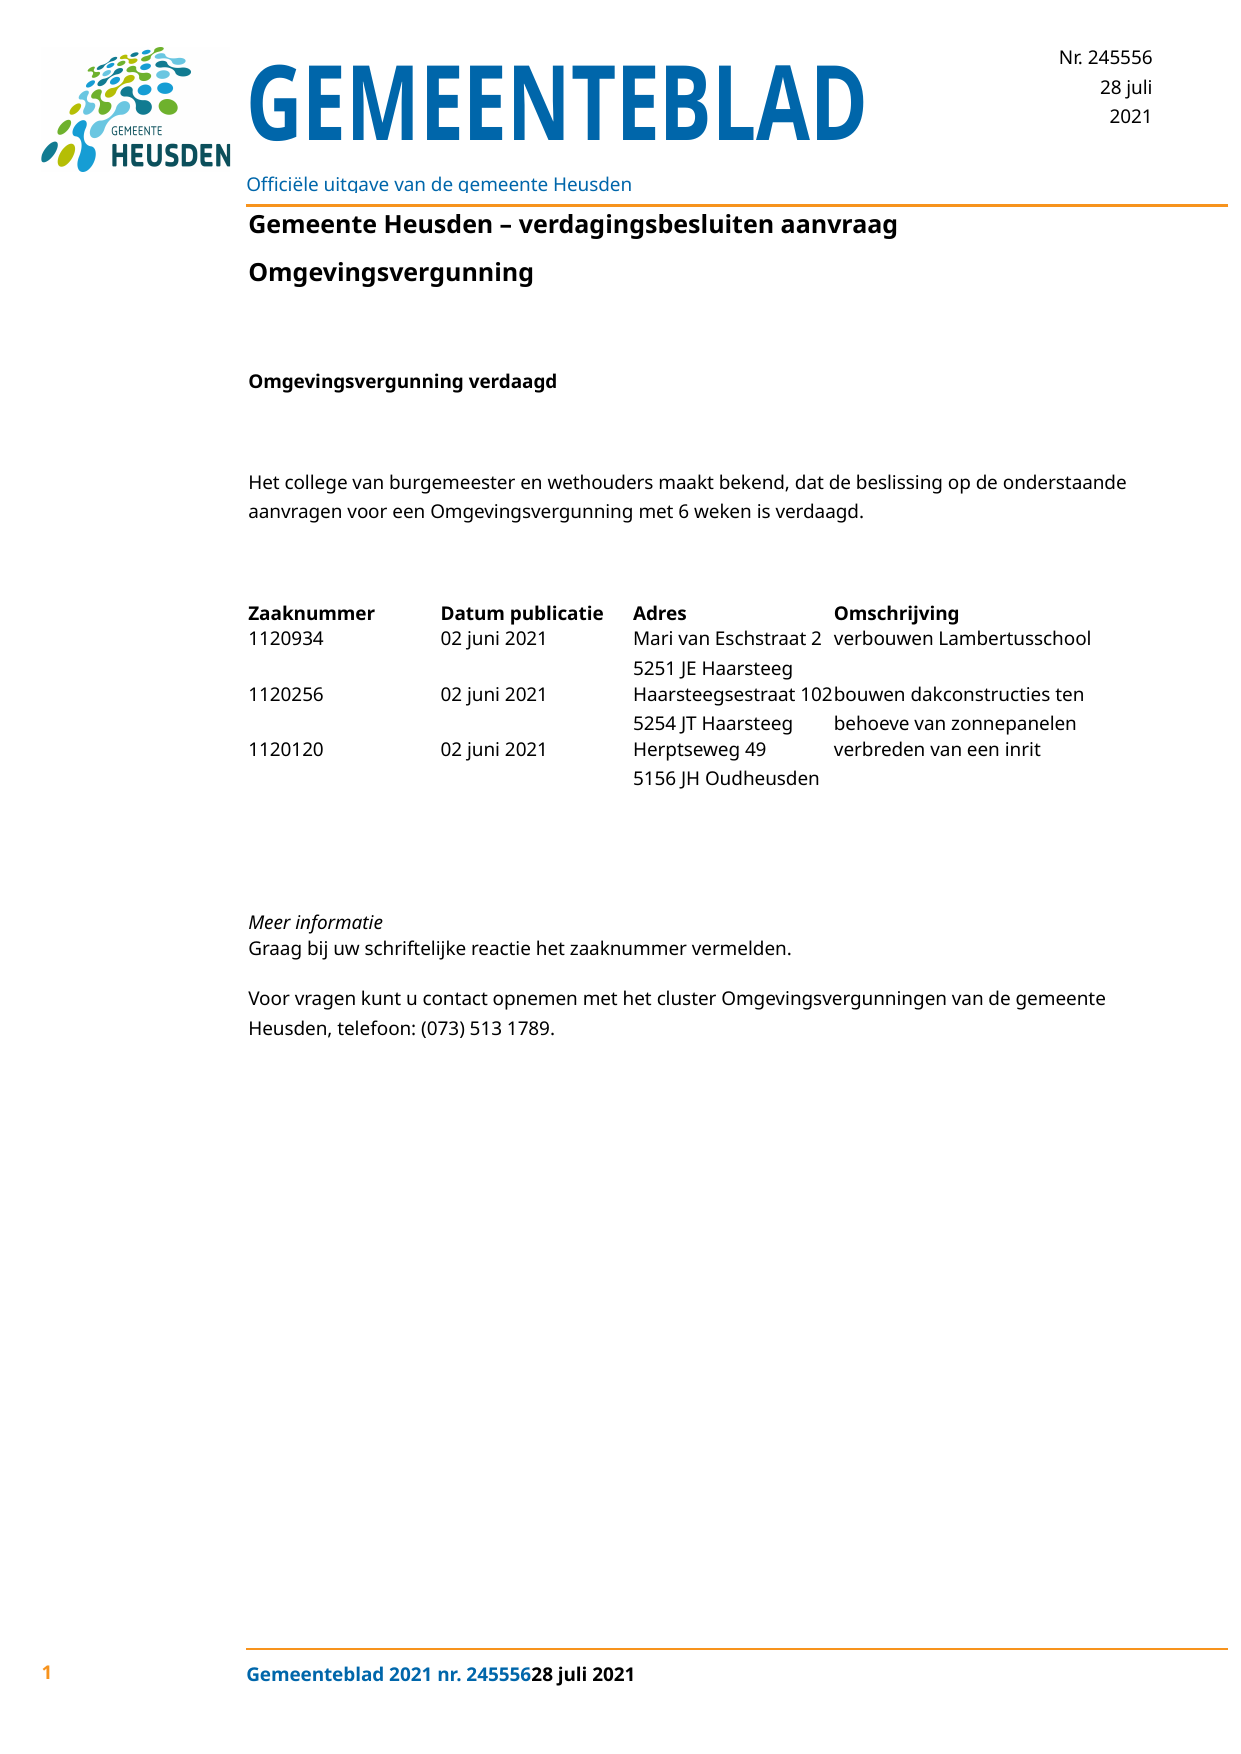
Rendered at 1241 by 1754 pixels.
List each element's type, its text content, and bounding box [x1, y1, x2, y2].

table_cell verbouwen Lambertusschool [834, 625, 1152, 681]
table_cell 1120256 [248, 681, 440, 736]
text Graag bij uw schriftelijke reactie het zaaknummer vermelden. [248, 935, 1152, 960]
table_header Adres [633, 600, 834, 625]
picture [41, 47, 231, 172]
table_header Omschrijving [834, 600, 1152, 625]
table_header Zaaknummer [248, 600, 440, 625]
text Gemeente Heusden – verdagingsbesluiten aanvraag Omgevingsvergunning [248, 207, 1152, 288]
table_header Datum publicatie [440, 600, 633, 625]
table_cell 02 juni 2021 [440, 681, 633, 736]
table_cell Haarsteegsestraat 102 5254 JT Haarsteeg [633, 681, 834, 736]
table_cell 1120934 [248, 625, 440, 681]
table_cell 1120120 [248, 736, 440, 791]
text Het college van burgemeester en wethouders maakt bekend, dat de beslissing op de onderstaande aanvragen voor een Omgevingsvergunning met 6 weken is verdaagd. [248, 469, 1152, 524]
table_cell Mari van Eschstraat 2 5251 JE Haarsteeg [633, 625, 834, 681]
text Omgevingsvergunning verdaagd [248, 368, 1152, 394]
table_cell 02 juni 2021 [440, 736, 633, 791]
table_cell verbreden van een inrit [834, 736, 1152, 791]
table_cell Herptseweg 49 5156 JH Oudheusden [633, 736, 834, 791]
text Meer informatie [248, 909, 1152, 935]
text Voor vragen kunt u contact opnemen met het cluster Omgevingsvergunningen van de gemeente Heusden, telefoon: (073) 513 1789. [248, 985, 1152, 1040]
table_cell 02 juni 2021 [440, 625, 633, 681]
table_cell bouwen dakconstructies ten behoeve van zonnepanelen [834, 681, 1152, 736]
